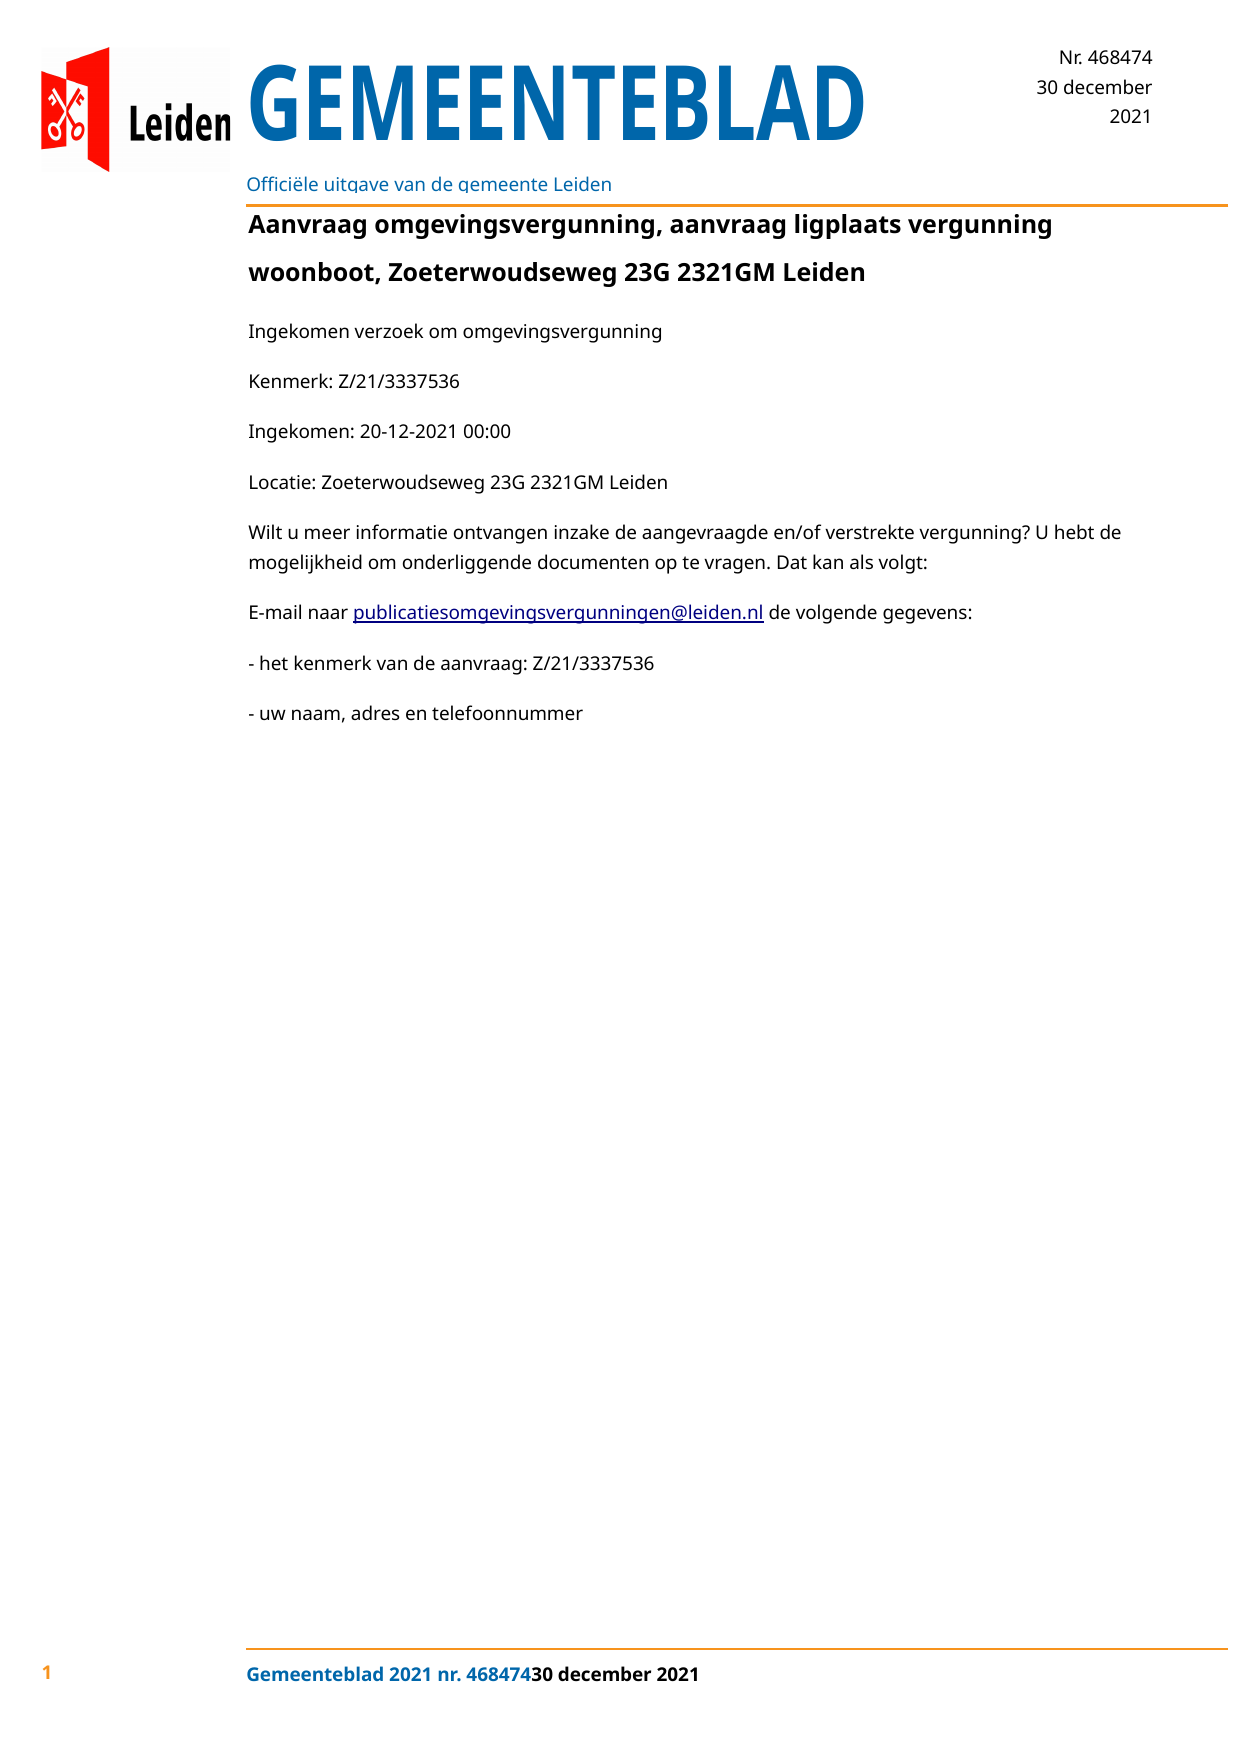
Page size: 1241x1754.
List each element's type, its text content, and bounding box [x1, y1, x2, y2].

text Ingekomen: 20-12-2021 00:00 [248, 419, 1152, 444]
text Wilt u meer informatie ontvangen inzake de aangevraagde en/of verstrekte vergunning? U hebt de mogelijkheid om onderliggende documenten op te vragen. Dat kan als volgt: [248, 519, 1152, 575]
text - het kenmerk van de aanvraag: Z/21/3337536 [248, 650, 1152, 676]
text Aanvraag omgevingsvergunning, aanvraag ligplaats vergunning woonboot, Zoeterwoudseweg 23G 2321GM Leiden [248, 207, 1152, 288]
text E-mail naar publicatiesomgevingsvergunningen@leiden.nl de volgende gegevens: [248, 599, 1152, 625]
text - uw naam, adres en telefoonnummer [248, 700, 1152, 726]
text Ingekomen verzoek om omgevingsvergunning [248, 318, 1152, 344]
picture [41, 47, 231, 172]
text Kenmerk: Z/21/3337536 [248, 368, 1152, 394]
text Locatie: Zoeterwoudseweg 23G 2321GM Leiden [248, 469, 1152, 495]
